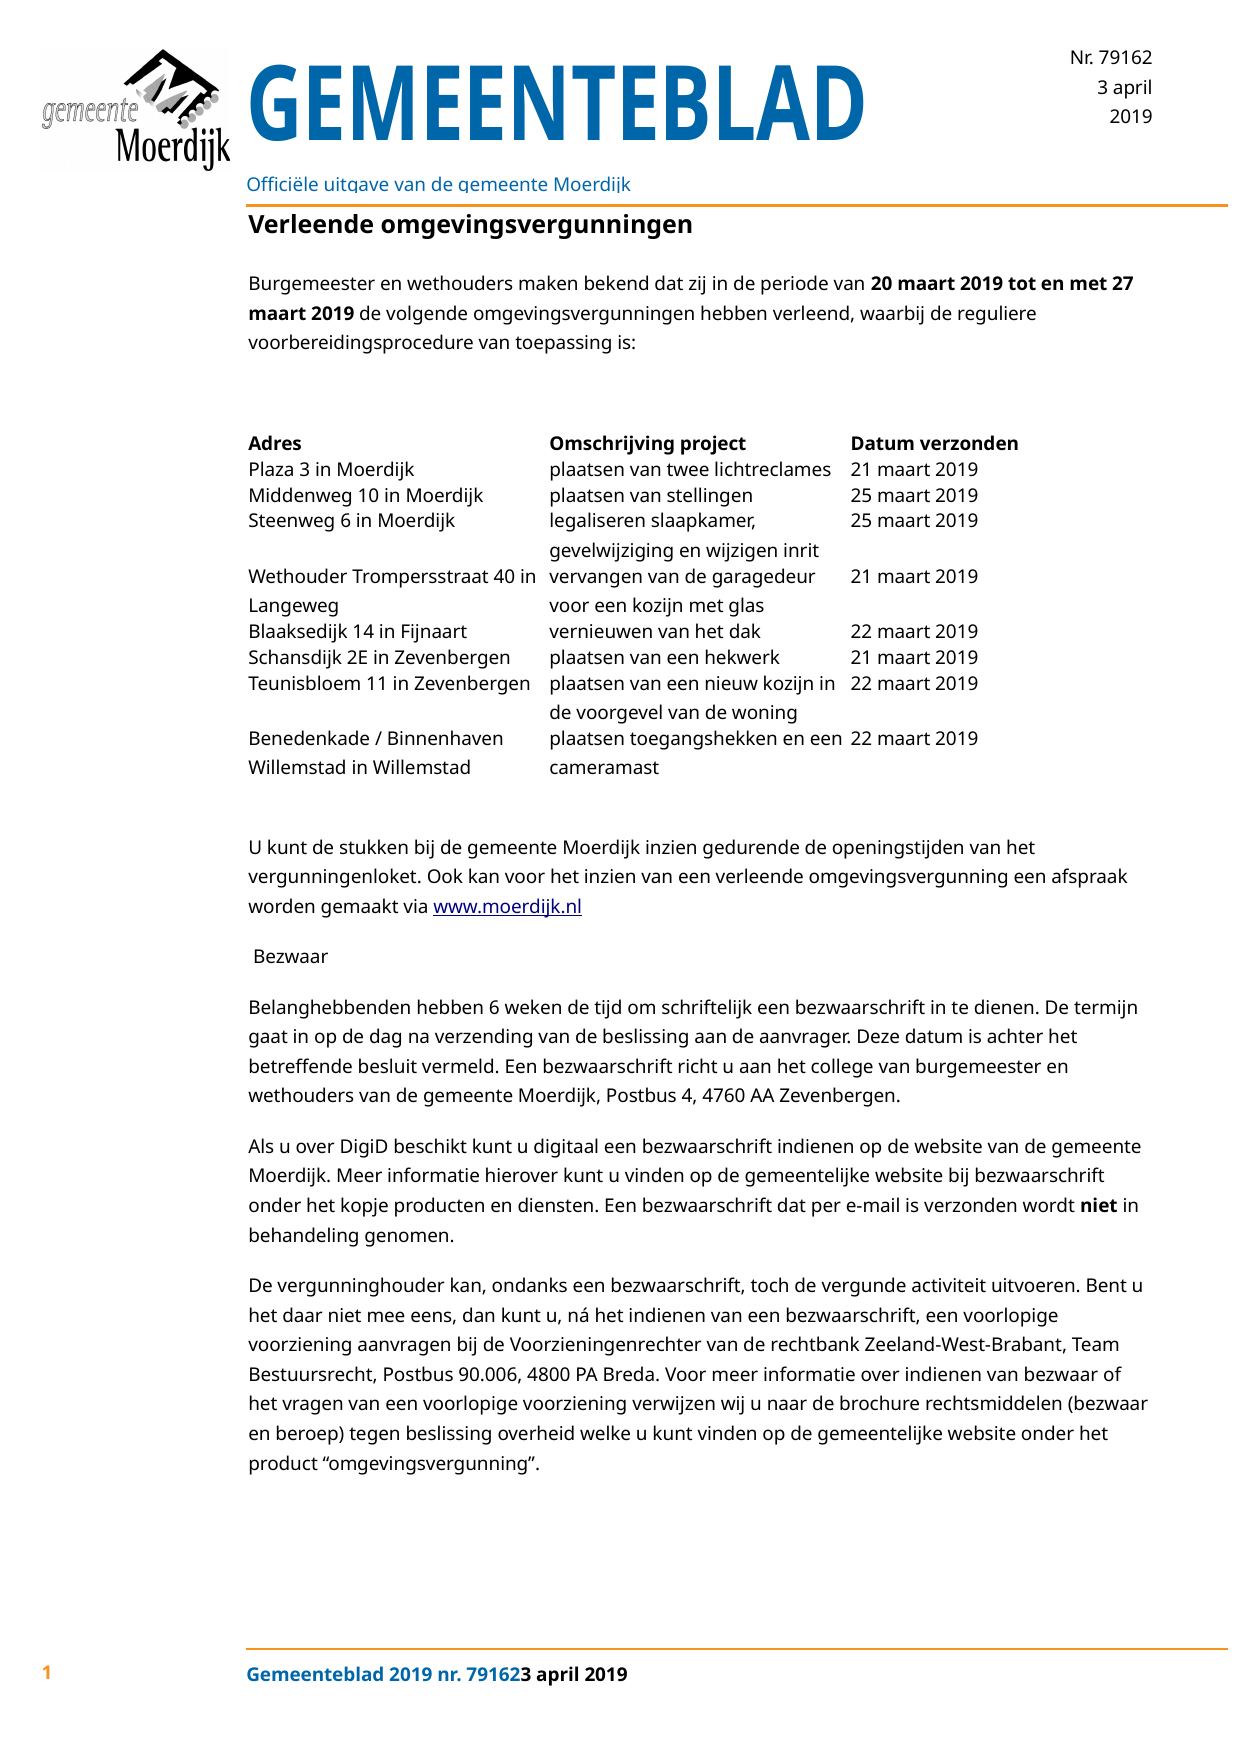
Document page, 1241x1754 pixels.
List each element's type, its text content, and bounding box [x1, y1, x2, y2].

table_cell Steenweg 6 in Moerdijk [248, 508, 549, 563]
text Burgemeester en wethouders maken bekend dat zij in de periode van 20 maart 2019 tot en met 27 maart 2019 de volgende omgevingsvergunningen hebben verleend, waarbij de reguliere voorbereidingsprocedure van toepassing is: [248, 270, 1152, 355]
table_cell 22 maart 2019 [850, 725, 1152, 780]
table_cell plaatsen van stellingen [549, 482, 850, 508]
table_cell Wethouder Trompersstraat 40 in Langeweg [248, 563, 549, 618]
table_cell plaatsen van twee lichtreclames [549, 456, 850, 482]
table_cell plaatsen toegangshekken en een cameramast [549, 725, 850, 780]
table_cell plaatsen van een hekwerk [549, 644, 850, 670]
table_cell Benedenkade / Binnenhaven Willemstad in Willemstad [248, 725, 549, 780]
text Verleende omgevingsvergunningen [248, 207, 1152, 241]
table_cell plaatsen van een nieuw kozijn in de voorgevel van de woning [549, 670, 850, 725]
table_cell 21 maart 2019 [850, 563, 1152, 618]
table_cell vervangen van de garagedeur voor een kozijn met glas [549, 563, 850, 618]
text Als u over DigiD beschikt kunt u digitaal een bezwaarschrift indienen op de website van de gemeente Moerdijk. Meer informatie hierover kunt u vinden op de gemeentelijke website bij bezwaarschrift onder het kopje producten en diensten. Een bezwaarschrift dat per e-mail is verzonden wordt niet in behandeling genomen. [248, 1133, 1152, 1248]
table_cell Blaaksedijk 14 in Fijnaart [248, 618, 549, 644]
text Belanghebbenden hebben 6 weken de tijd om schriftelijk een bezwaarschrift in te dienen. De termijn gaat in op de dag na verzending van de beslissing aan de aanvrager. Deze datum is achter het betreffende besluit vermeld. Een bezwaarschrift richt u aan het college van burgemeester en wethouders van de gemeente Moerdijk, Postbus 4, 4760 AA Zevenbergen. [248, 994, 1152, 1108]
table_cell Teunisbloem 11 in Zevenbergen [248, 670, 549, 725]
table_cell Middenweg 10 in Moerdijk [248, 482, 549, 508]
table_cell vernieuwen van het dak [549, 618, 850, 644]
table_cell Schansdijk 2E in Zevenbergen [248, 644, 549, 670]
text De vergunninghouder kan, ondanks een bezwaarschrift, toch de vergunde activiteit uitvoeren. Bent u het daar niet mee eens, dan kunt u, ná het indienen van een bezwaarschrift, een voorlopige voorziening aanvragen bij de Voorzieningenrechter van de rechtbank Zeeland-West-Brabant, Team Bestuursrecht, Postbus 90.006, 4800 PA Breda. Voor meer informatie over indienen van bezwaar of het vragen van een voorlopige voorziening verwijzen wij u naar de brochure rechtsmiddelen (bezwaar en beroep) tegen beslissing overheid welke u kunt vinden op de gemeentelijke website onder het product “omgevingsvergunning”. [248, 1272, 1152, 1476]
text Bezwaar [248, 943, 1152, 969]
table_cell 22 maart 2019 [850, 670, 1152, 725]
table_header Adres [248, 430, 549, 456]
table_cell 25 maart 2019 [850, 508, 1152, 563]
table_cell 21 maart 2019 [850, 644, 1152, 670]
table_cell 22 maart 2019 [850, 618, 1152, 644]
table_header Datum verzonden [850, 430, 1152, 456]
text U kunt de stukken bij de gemeente Moerdijk inzien gedurende de openingstijden van het vergunningenloket. Ook kan voor het inzien van een verleende omgevingsvergunning een afspraak worden gemaakt via www.moerdijk.nl [248, 834, 1152, 919]
table_cell legaliseren slaapkamer, gevelwijziging en wijzigen inrit [549, 508, 850, 563]
table_cell 21 maart 2019 [850, 456, 1152, 482]
table_header Omschrijving project [549, 430, 850, 456]
table_cell 25 maart 2019 [850, 482, 1152, 508]
table_cell Plaza 3 in Moerdijk [248, 456, 549, 482]
picture [41, 47, 231, 172]
